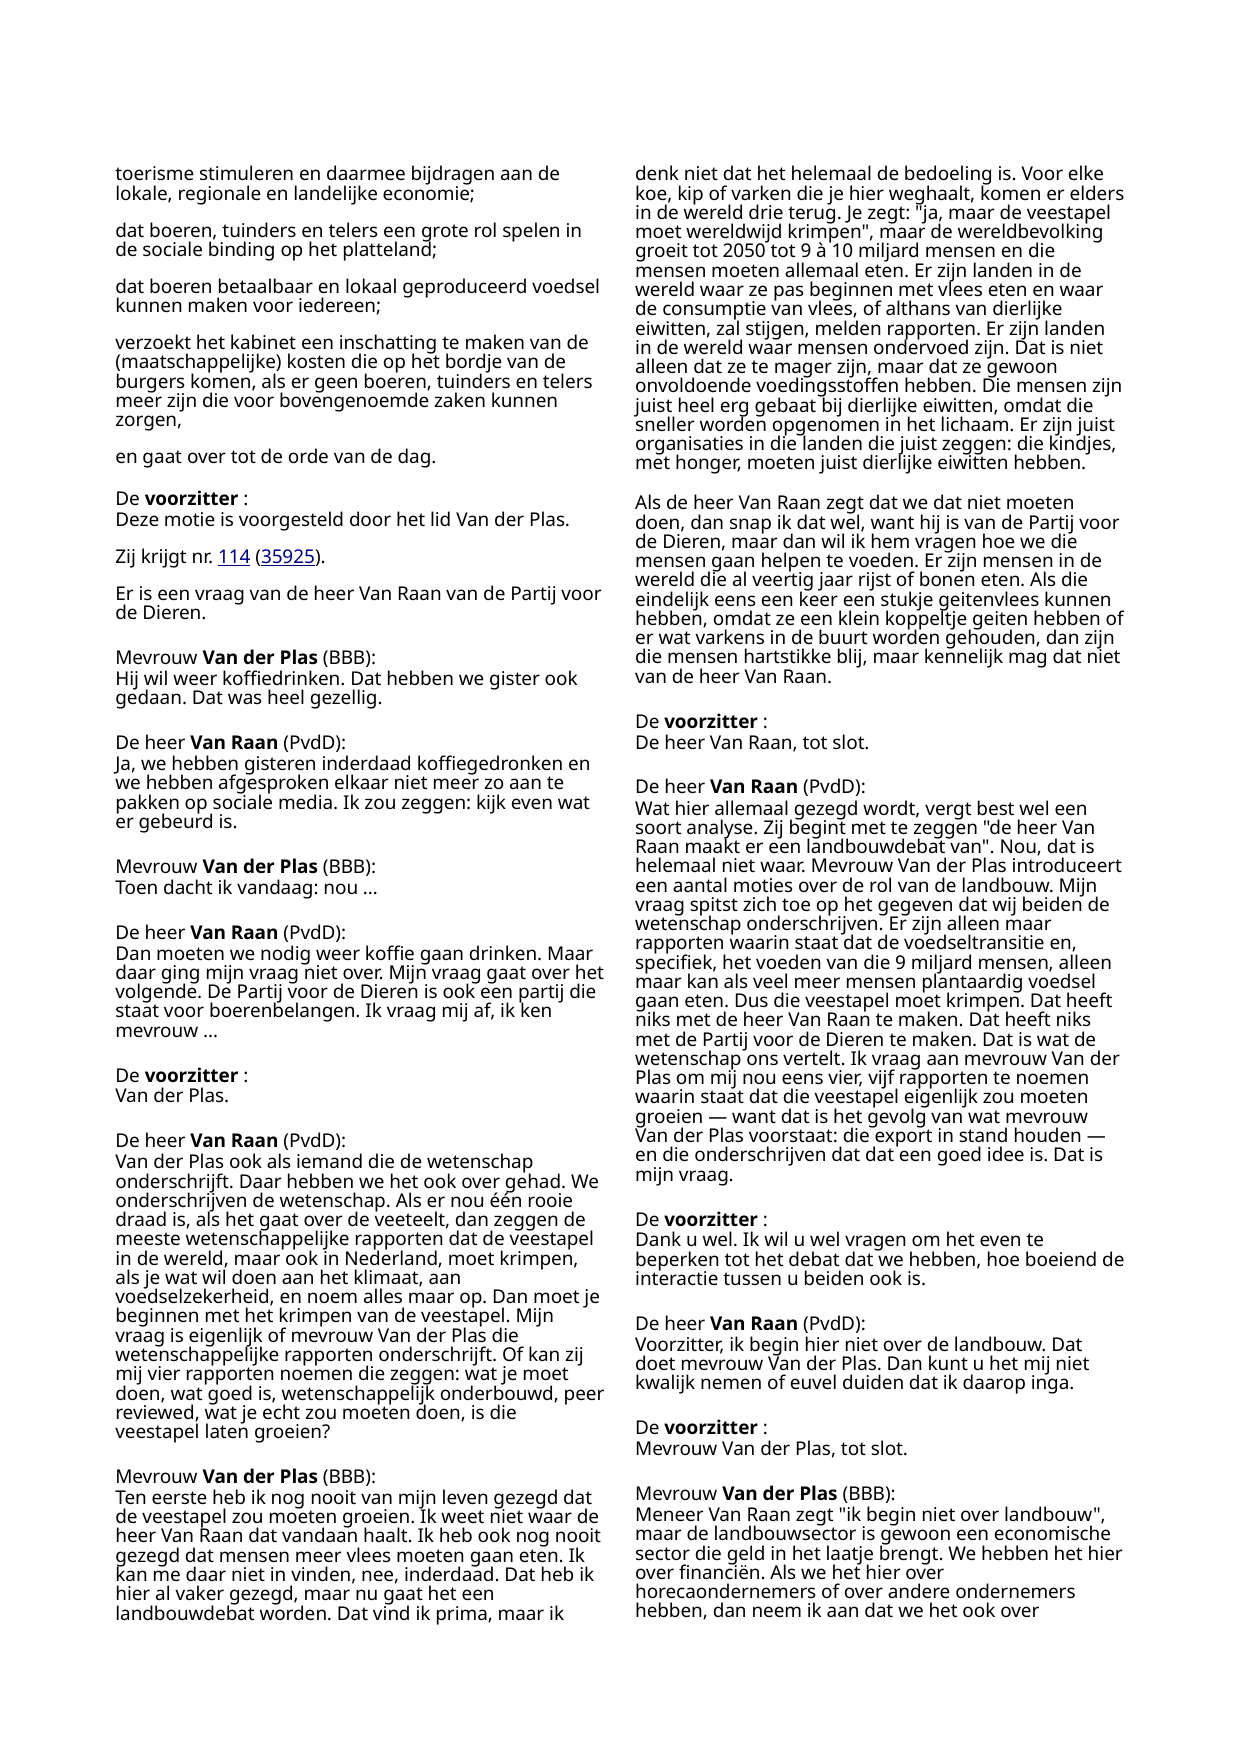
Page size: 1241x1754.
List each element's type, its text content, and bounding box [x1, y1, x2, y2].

text Dan moeten we nodig weer koffie gaan drinken. Maar daar ging mijn vraag niet over. Mijn vraag gaat over het volgende. De Partij voor de Dieren is ook een partij die staat voor boerenbelangen. Ik vraag mij af, ik ken mevrouw … [115, 944, 605, 1041]
text De voorzitter : [635, 708, 1125, 734]
text Voorzitter, ik begin hier niet over de landbouw. Dat doet mevrouw Van der Plas. Dan kunt u het mij niet kwalijk nemen of euvel duiden dat ik daarop inga. [635, 1336, 1125, 1394]
text De voorzitter : [635, 1414, 1125, 1440]
text Mevrouw Van der Plas (BBB): [115, 644, 605, 670]
text en gaat over tot de orde van de dag. [115, 448, 605, 467]
text Mevrouw Van der Plas (BBB): [635, 1480, 1125, 1506]
text De heer Van Raan (PvdD): [635, 774, 1125, 799]
text Hij wil weer koffiedrinken. Dat hebben we gister ook gedaan. Dat was heel gezellig. [115, 670, 605, 708]
text Mevrouw Van der Plas (BBB): [115, 1463, 605, 1489]
text De voorzitter : [115, 485, 605, 511]
text verzoekt het kabinet een inschatting te maken van de (maatschappelijke) kosten die op het bordje van de burgers komen, als er geen boeren, tuinders en telers meer zijn die voor bovengenoemde zaken kunnen zorgen, [115, 334, 605, 430]
text denk niet dat het helemaal de bedoeling is. Voor elke koe, kip of varken die je hier weghaalt, komen er elders in de wereld drie terug. Je zegt: "ja, maar de veestapel moet wereldwijd krimpen", maar de wereldbevolking groeit tot 2050 tot 9 à 10 miljard mensen en die mensen moeten allemaal eten. Er zijn landen in de wereld waar ze pas beginnen met vlees eten en waar de consumptie van vlees, of althans van dierlijke eiwitten, zal stijgen, melden rapporten. Er zijn landen in de wereld waar mensen ondervoed zijn. Dat is niet alleen dat ze te mager zijn, maar dat ze gewoon onvoldoende voedingsstoffen hebben. Die mensen zijn juist heel erg gebaat bij dierlijke eiwitten, omdat die sneller worden opgenomen in het lichaam. Er zijn juist organisaties in die landen die juist zeggen: die kindjes, met honger, moeten juist dierlijke eiwitten hebben. [635, 165, 1125, 474]
text Toen dacht ik vandaag: nou … [115, 879, 605, 898]
text Ten eerste heb ik nog nooit van mijn leven gezegd dat de veestapel zou moeten groeien. Ik weet niet waar de heer Van Raan dat vandaan haalt. Ik heb ook nog nooit gezegd dat mensen meer vlees moeten gaan eten. Ik kan me daar niet in vinden, nee, inderdaad. Dat heb ik hier al vaker gezegd, maar nu gaat het een landbouwdebat worden. Dat vind ik prima, maar ik [115, 1489, 605, 1624]
text Van der Plas ook als iemand die de wetenschap onderschrijft. Daar hebben we het ook over gehad. We onderschrijven de wetenschap. Als er nou één rooie draad is, als het gaat over de veeteelt, dan zeggen de meeste wetenschappelijke rapporten dat de veestapel in de wereld, maar ook in Nederland, moet krimpen, als je wat wil doen aan het klimaat, aan voedselzekerheid, en noem alles maar op. Dan moet je beginnen met het krimpen van de veestapel. Mijn vraag is eigenlijk of mevrouw Van der Plas die wetenschappelijke rapporten onderschrijft. Of kan zij mij vier rapporten noemen die zeggen: wat je moet doen, wat goed is, wetenschappelijk onderbouwd, peer reviewed, wat je echt zou moeten doen, is die veestapel laten groeien? [115, 1153, 605, 1442]
text dat boeren betaalbaar en lokaal geproduceerd voedsel kunnen maken voor iedereen; [115, 278, 605, 316]
text Als de heer Van Raan zegt dat we dat niet moeten doen, dan snap ik dat wel, want hij is van de Partij voor de Dieren, maar dan wil ik hem vragen hoe we die mensen gaan helpen te voeden. Er zijn mensen in de wereld die al veertig jaar rijst of bonen eten. Als die eindelijk eens een keer een stukje geitenvlees kunnen hebben, omdat ze een klein koppeltje geiten hebben of er wat varkens in de buurt worden gehouden, dan zijn die mensen hartstikke blij, maar kennelijk mag dat niet van de heer Van Raan. [635, 494, 1125, 687]
text De heer Van Raan (PvdD): [635, 1310, 1125, 1336]
text De voorzitter : [635, 1206, 1125, 1231]
text De heer Van Raan (PvdD): [115, 919, 605, 944]
text De voorzitter : [115, 1062, 605, 1087]
text Zij krijgt nr. 114 (35925). [115, 548, 605, 567]
text Van der Plas. [115, 1087, 605, 1107]
text Dank u wel. Ik wil u wel vragen om het even te beperken tot het debat dat we hebben, hoe boeiend de interactie tussen u beiden ook is. [635, 1231, 1125, 1289]
text Deze motie is voorgesteld door het lid Van der Plas. [115, 511, 605, 530]
text toerisme stimuleren en daarmee bijdragen aan de lokale, regionale en landelijke economie; [115, 165, 605, 204]
text dat boeren, tuinders en telers een grote rol spelen in de sociale binding op het platteland; [115, 222, 605, 260]
text Ja, we hebben gisteren inderdaad koffiegedronken en we hebben afgesproken elkaar niet meer zo aan te pakken op sociale media. Ik zou zeggen: kijk even wat er gebeurd is. [115, 755, 605, 832]
text Mevrouw Van der Plas (BBB): [115, 853, 605, 879]
text De heer Van Raan (PvdD): [115, 1128, 605, 1153]
text Wat hier allemaal gezegd wordt, vergt best wel een soort analyse. Zij begint met te zeggen "de heer Van Raan maakt er een landbouwdebat van". Nou, dat is helemaal niet waar. Mevrouw Van der Plas introduceert een aantal moties over de rol van de landbouw. Mijn vraag spitst zich toe op het gegeven dat wij beiden de wetenschap onderschrijven. Er zijn alleen maar rapporten waarin staat dat de voedseltransitie en, specifiek, het voeden van die 9 miljard mensen, alleen maar kan als veel meer mensen plantaardig voedsel gaan eten. Dus die veestapel moet krimpen. Dat heeft niks met de heer Van Raan te maken. Dat heeft niks met de Partij voor de Dieren te maken. Dat is wat de wetenschap ons vertelt. Ik vraag aan mevrouw Van der Plas om mij nou eens vier, vijf rapporten te noemen waarin staat dat die veestapel eigenlijk zou moeten groeien — want dat is het gevolg van wat mevrouw Van der Plas voorstaat: die export in stand houden — en die onderschrijven dat dat een goed idee is. Dat is mijn vraag. [635, 799, 1125, 1185]
text De heer Van Raan, tot slot. [635, 734, 1125, 753]
text Er is een vraag van de heer Van Raan van de Partij voor de Dieren. [115, 585, 605, 623]
text De heer Van Raan (PvdD): [115, 729, 605, 755]
text Meneer Van Raan zegt "ik begin niet over landbouw", maar de landbouwsector is gewoon een economische sector die geld in het laatje brengt. We hebben het hier over financiën. Als we het hier over horecaondernemers of over andere ondernemers hebben, dan neem ik aan dat we het ook over [635, 1506, 1125, 1622]
text Mevrouw Van der Plas, tot slot. [635, 1440, 1125, 1459]
